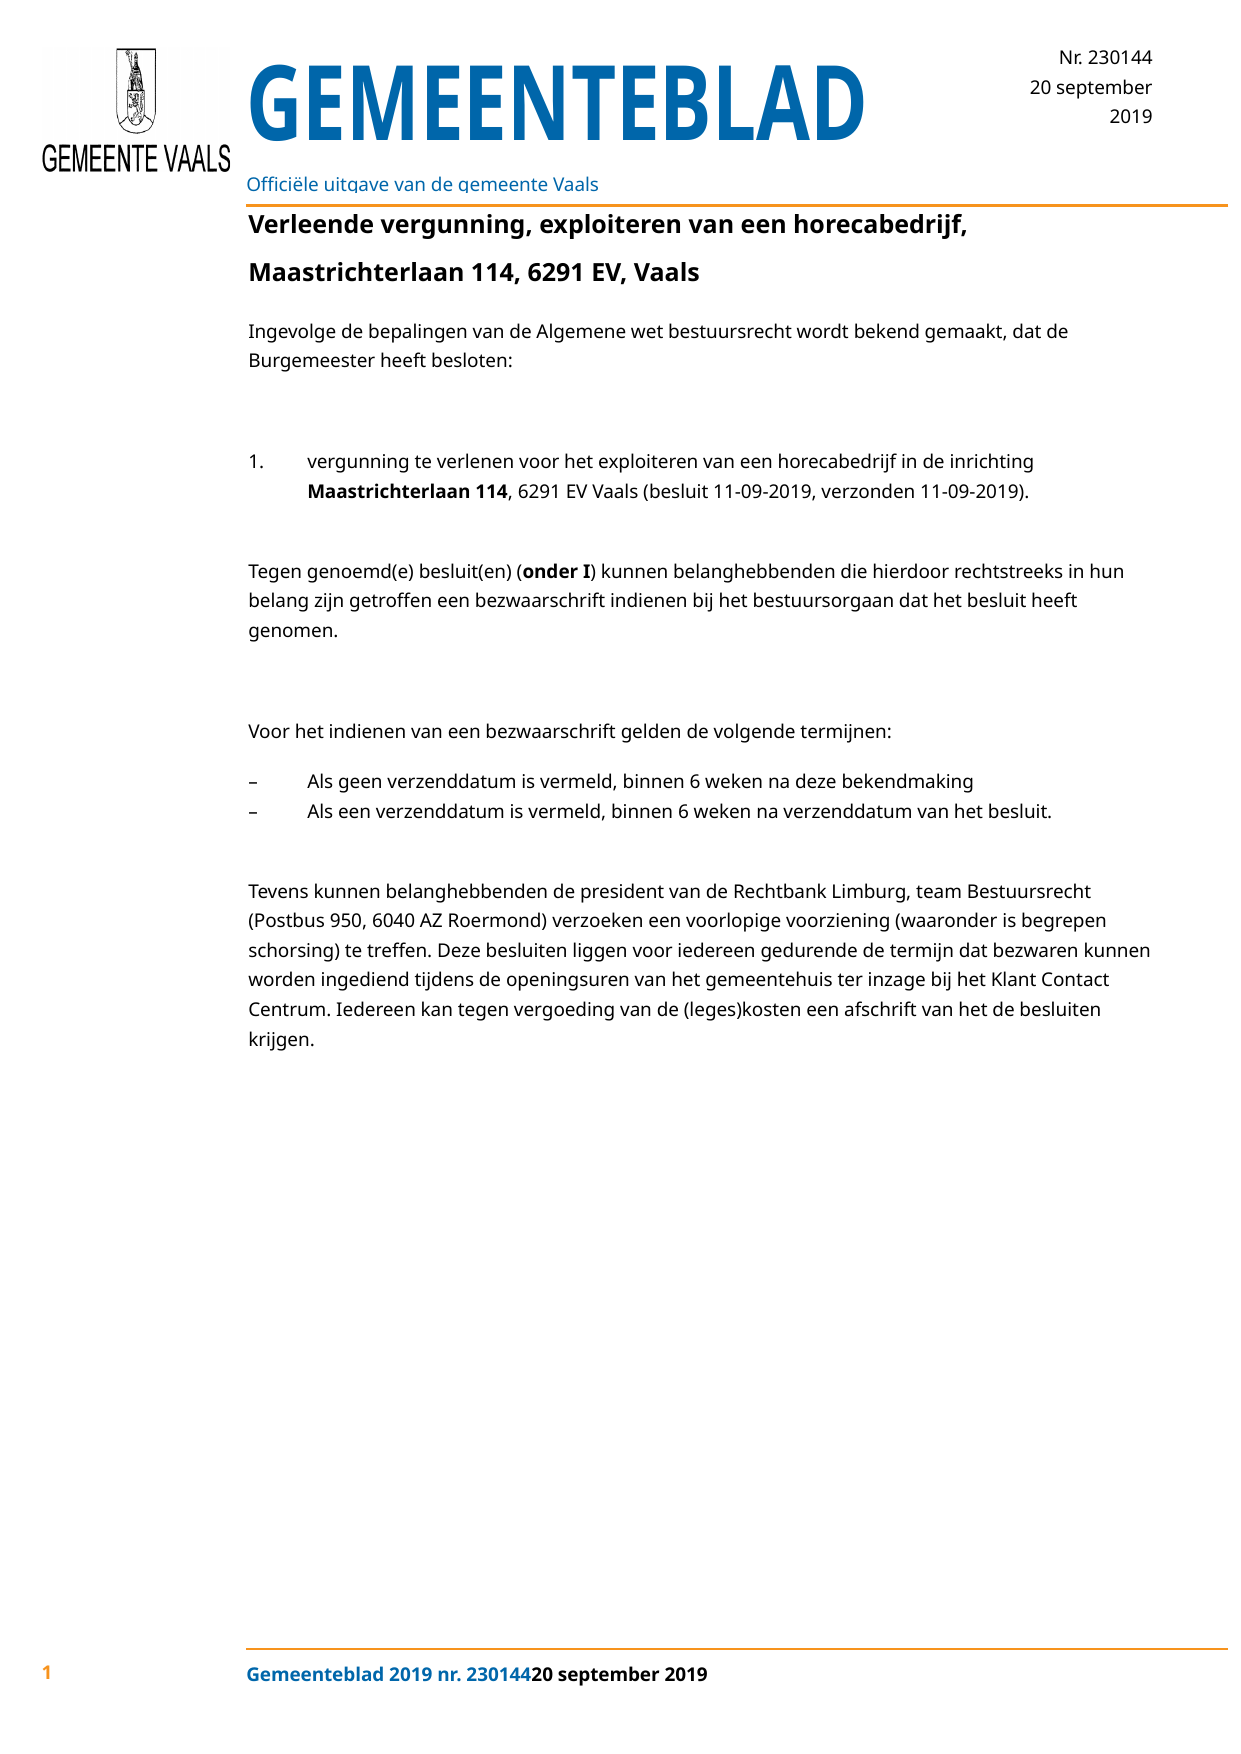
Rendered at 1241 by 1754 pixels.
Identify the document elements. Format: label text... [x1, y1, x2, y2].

text Tevens kunnen belanghebbenden de president van de Rechtbank Limburg, team Bestuursrecht (Postbus 950, 6040 AZ Roermond) verzoeken een voorlopige voorziening (waaronder is begrepen schorsing) te treffen. Deze besluiten liggen voor iedereen gedurende de termijn dat bezwaren kunnen worden ingediend tijdens de openingsuren van het gemeentehuis ter inzage bij het Klant Contact Centrum. Iedereen kan tegen vergoeding van de (leges)kosten een afschrift van het de besluiten krijgen. [248, 878, 1152, 1052]
text Voor het indienen van een bezwaarschrift gelden de volgende termijnen: [248, 718, 1152, 744]
text Tegen genoemd(e) besluit(en) (onder I) kunnen belanghebbenden die hierdoor rechtstreeks in hun belang zijn getroffen een bezwaarschrift indienen bij het bestuursorgaan dat het besluit heeft genomen. [248, 558, 1152, 643]
list Als een verzenddatum is vermeld, binnen 6 weken na verzenddatum van het besluit. [248, 798, 1152, 824]
list Als geen verzenddatum is vermeld, binnen 6 weken na deze bekendmaking [248, 768, 1152, 794]
picture [41, 47, 231, 172]
text Verleende vergunning, exploiteren van een horecabedrijf, Maastrichterlaan 114, 6291 EV, Vaals [248, 207, 1152, 288]
text Ingevolge de bepalingen van de Algemene wet bestuursrecht wordt bekend gemaakt, dat de Burgemeester heeft besloten: [248, 318, 1152, 373]
list vergunning te verlenen voor het exploiteren van een horecabedrijf in de inrichting Maastrichterlaan 114, 6291 EV Vaals (besluit 11-09-2019, verzonden 11-09-2019). [248, 448, 1152, 504]
